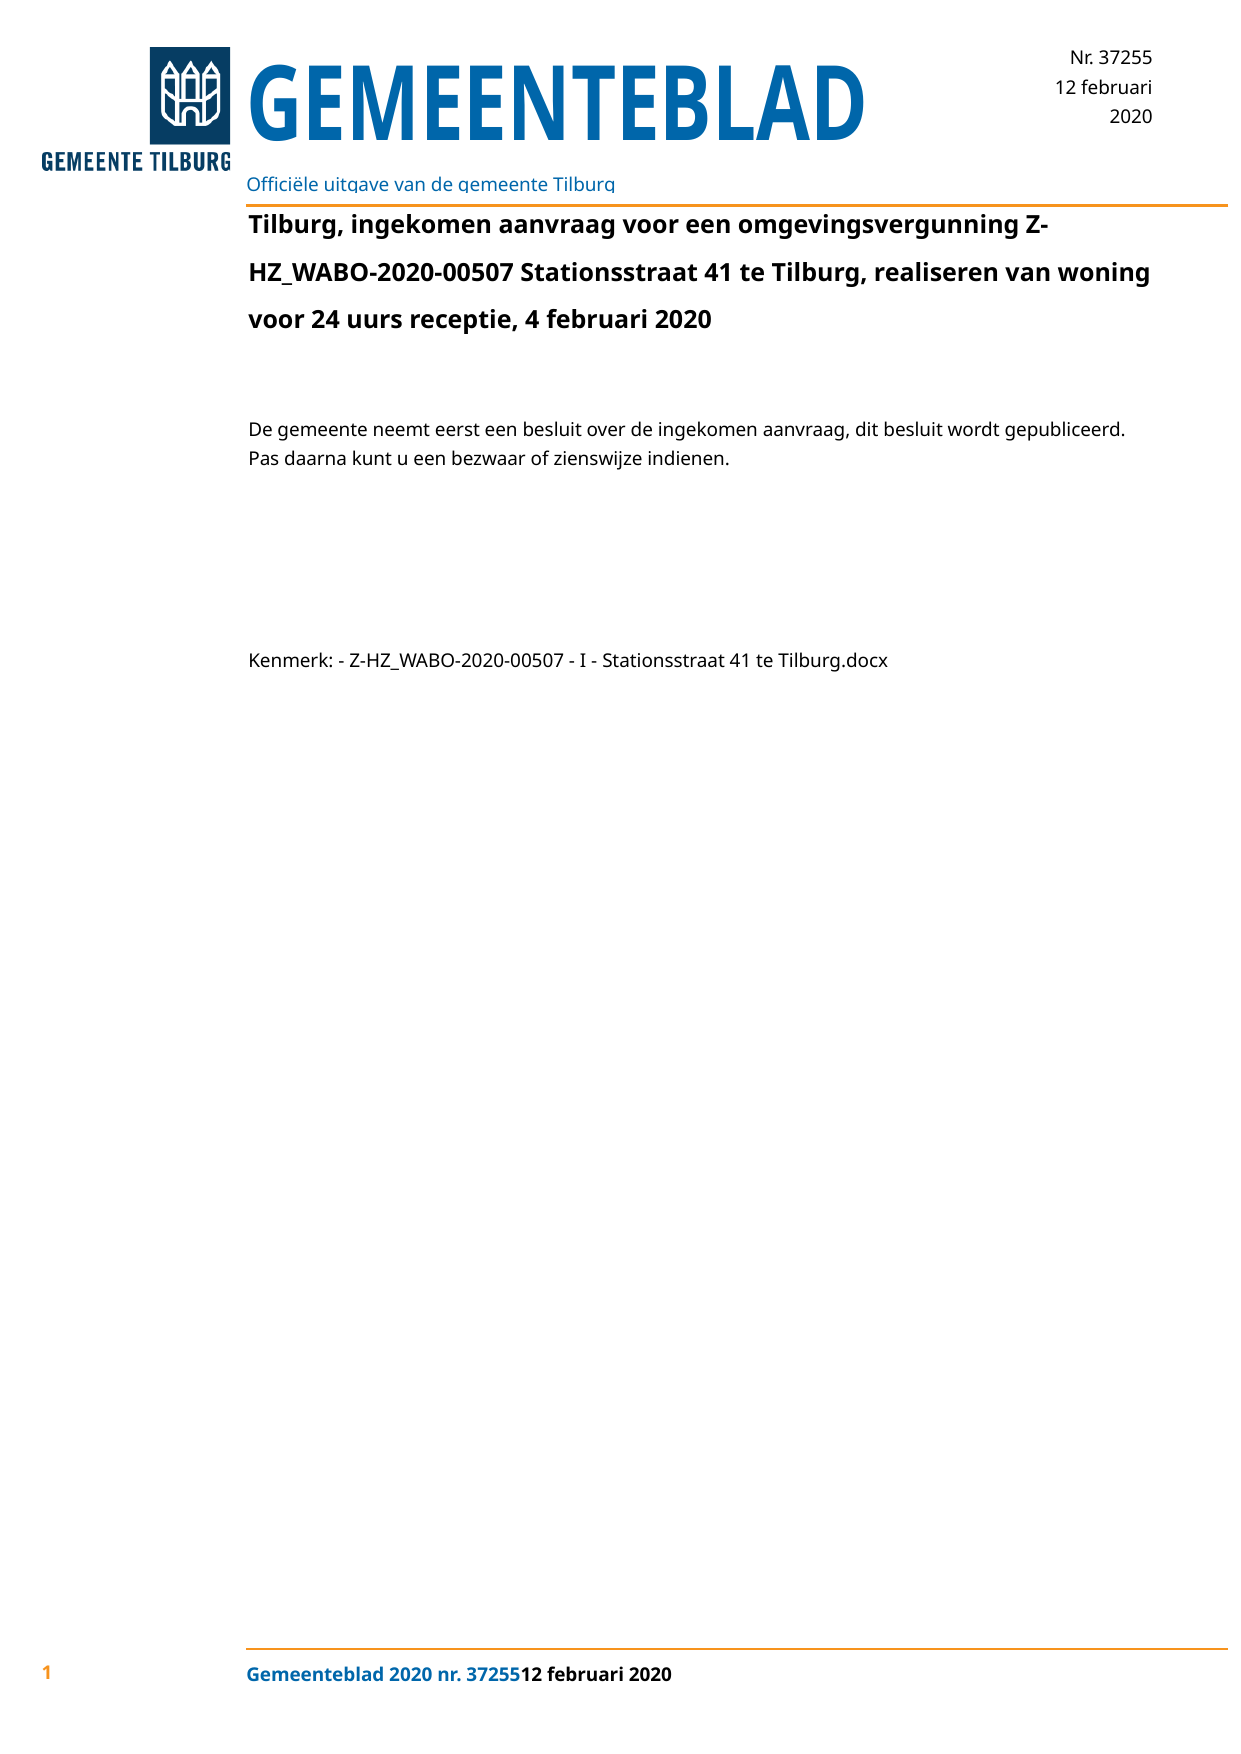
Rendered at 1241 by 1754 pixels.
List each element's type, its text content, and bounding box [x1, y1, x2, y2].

text Tilburg, ingekomen aanvraag voor een omgevingsvergunning Z-HZ_WABO-2020-00507 Stationsstraat 41 te Tilburg, realiseren van woning voor 24 uurs receptie, 4 februari 2020 [248, 207, 1152, 336]
text De gemeente neemt eerst een besluit over de ingekomen aanvraag, dit besluit wordt gepubliceerd. Pas daarna kunt u een bezwaar of zienswijze indienen. [248, 416, 1152, 471]
picture [41, 47, 231, 172]
text Kenmerk: - Z-HZ_WABO-2020-00507 - I - Stationsstraat 41 te Tilburg.docx [248, 647, 1152, 673]
